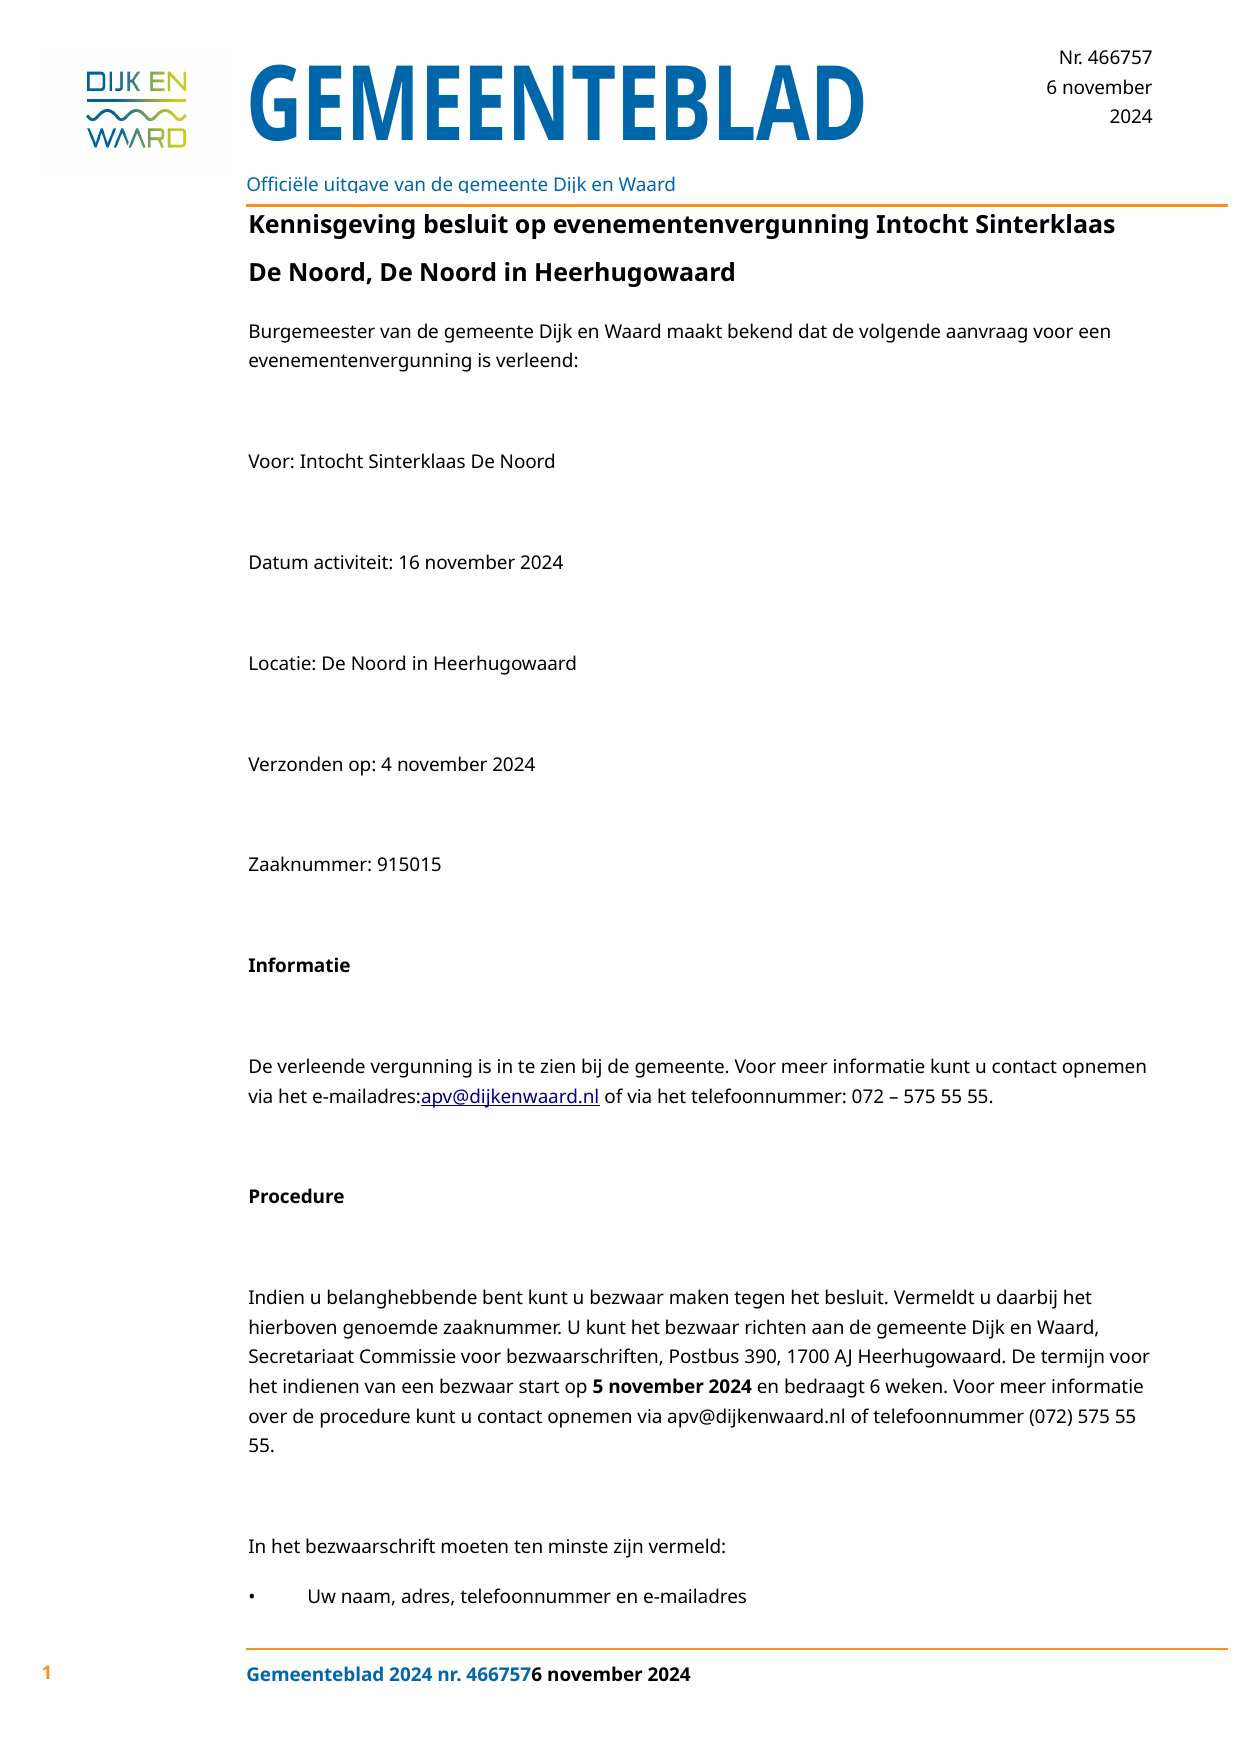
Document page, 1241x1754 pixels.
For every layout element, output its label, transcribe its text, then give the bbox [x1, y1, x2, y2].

text Datum activiteit: 16 november 2024 [248, 549, 1152, 575]
text Verzonden op: 4 november 2024 [248, 751, 1152, 777]
text De verleende vergunning is in te zien bij de gemeente. Voor meer informatie kunt u contact opnemen via het e-mailadres:apv@dijkenwaard.nl of via het telefoonnummer: 072 – 575 55 55. [248, 1053, 1152, 1109]
text Voor: Intocht Sinterklaas De Noord [248, 448, 1152, 474]
text Indien u belanghebbende bent kunt u bezwaar maken tegen het besluit. Vermeldt u daarbij het hierboven genoemde zaaknummer. U kunt het bezwaar richten aan de gemeente Dijk en Waard, Secretariaat Commissie voor bezwaarschriften, Postbus 390, 1700 AJ Heerhugowaard. De termijn voor het indienen van een bezwaar start op 5 november 2024 en bedraagt 6 weken. Voor meer informatie over de procedure kunt u contact opnemen via apv@dijkenwaard.nl of telefoonnummer (072) 575 55 55. [248, 1284, 1152, 1458]
text Locatie: De Noord in Heerhugowaard [248, 650, 1152, 676]
text Zaaknummer: 915015 [248, 852, 1152, 877]
list Uw naam, adres, telefoonnummer en e-mailadres [248, 1584, 1152, 1609]
text Informatie [248, 952, 1152, 978]
picture [41, 47, 231, 172]
text In het bezwaarschrift moeten ten minste zijn vermeld: [248, 1533, 1152, 1559]
text Burgemeester van de gemeente Dijk en Waard maakt bekend dat de volgende aanvraag voor een evenementenvergunning is verleend: [248, 318, 1152, 373]
text Procedure [248, 1184, 1152, 1209]
text Kennisgeving besluit op evenementenvergunning Intocht Sinterklaas De Noord, De Noord in Heerhugowaard [248, 207, 1152, 288]
